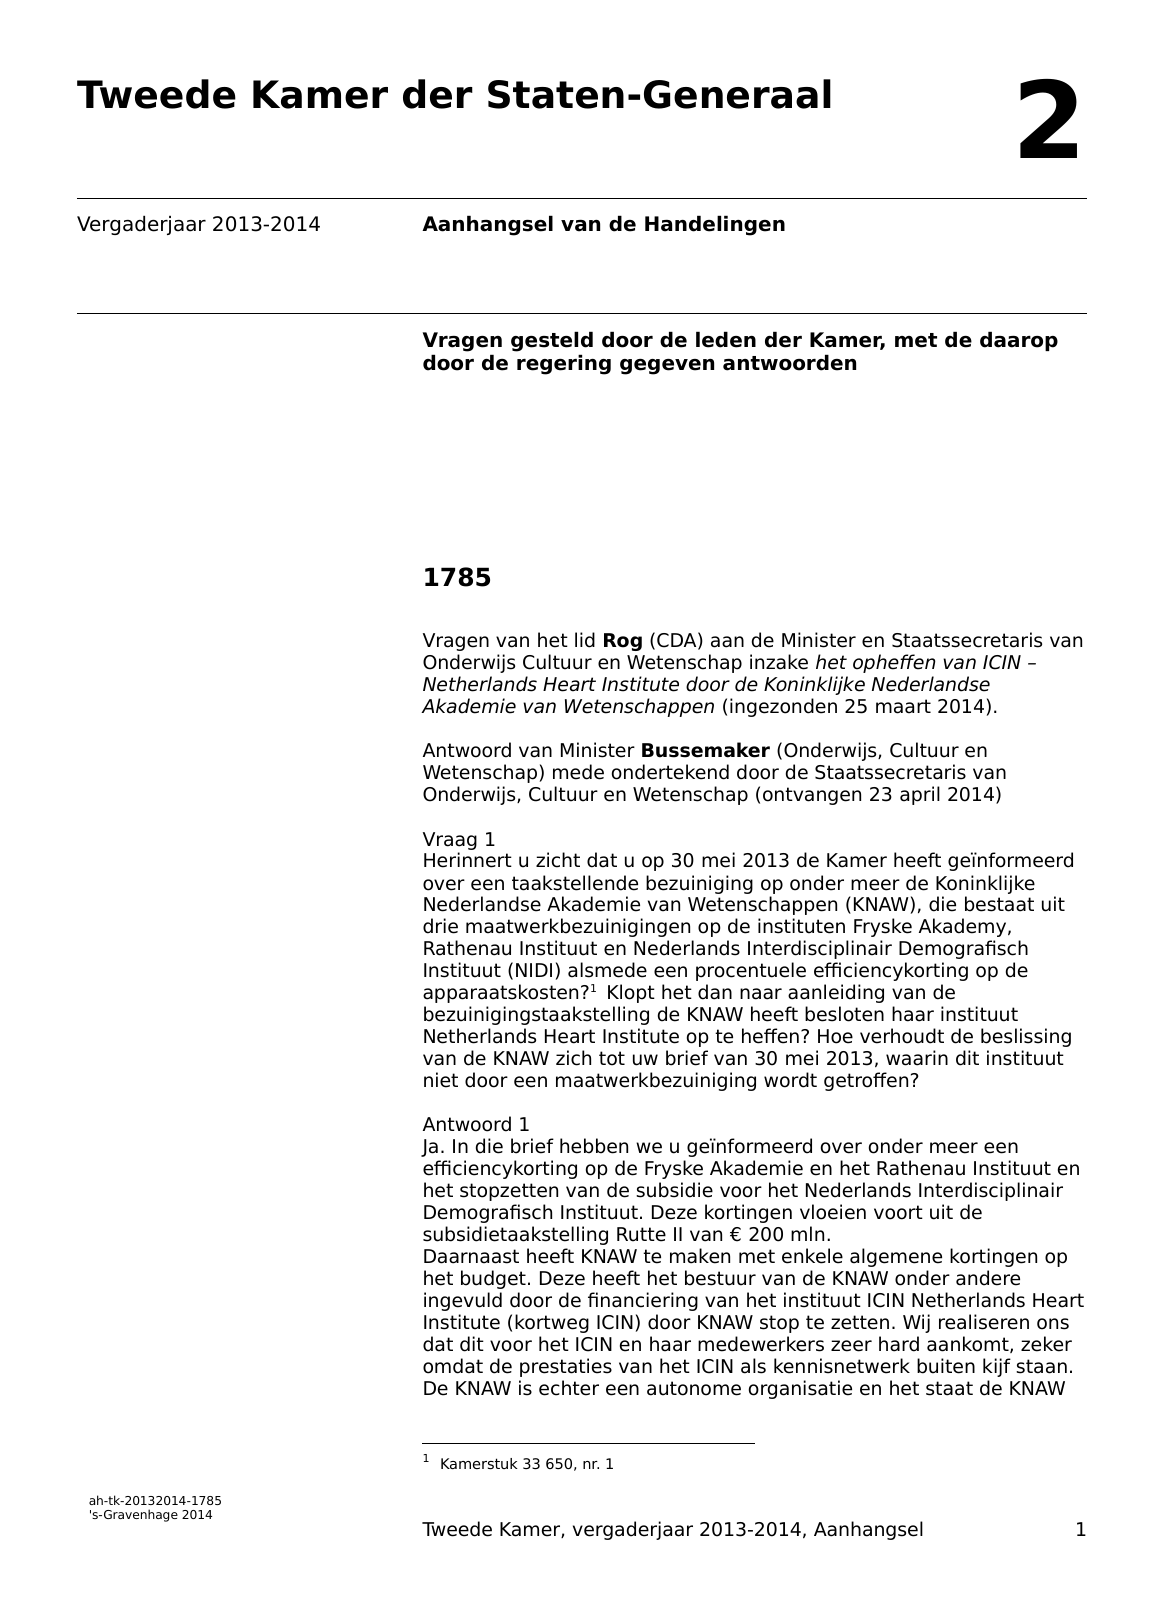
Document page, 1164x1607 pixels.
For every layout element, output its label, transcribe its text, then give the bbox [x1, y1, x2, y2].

text Antwoord 1 [422, 1114, 1087, 1136]
table_cell [77, 314, 422, 375]
text Vraag 1 [422, 828, 1087, 850]
text Antwoord van Minister Bussemaker (Onderwijs, Cultuur en Wetenschap) mede ondertekend door de Staatssecretaris van Onderwijs, Cultuur en Wetenschap (ontvangen 23 april 2014) [422, 740, 1087, 806]
table_cell Vragen gesteld door de leden der Kamer, met de daarop door de regering gegeven antwoorden [422, 314, 1087, 375]
text 's-Gravenhage 2014 [88, 1508, 323, 1522]
text Herinnert u zicht dat u op 30 mei 2013 de Kamer heeft geïnformeerd over een taakstellende bezuiniging op onder meer de Koninklijke Nederlandse Akademie van Wetenschappen (KNAW), die bestaat uit drie maatwerkbezuinigingen op de instituten Fryske Akademy, Rathenau Instituut en Nederlands Interdisciplinair Demografisch Instituut (NIDI) alsmede een procentuele efficiencykorting op de apparaatskosten? Klopt het dan naar aanleiding van de bezuinigingstaakstelling de KNAW heeft besloten haar instituut Netherlands Heart Institute op te heffen? Hoe verhoudt de beslissing van de KNAW zich tot uw brief van 30 mei 2013, waarin dit instituut niet door een maatwerkbezuiniging wordt getroffen? [422, 850, 1087, 1092]
text 1785 [422, 563, 1087, 592]
text Kamerstuk 33 650, nr. 1 [422, 1452, 1087, 1474]
text ah-tk-20132014-1785 [88, 1494, 323, 1508]
table_cell Aanhangsel van de Handelingen [422, 199, 1087, 313]
text Ja. In die brief hebben we u geïnformeerd over onder meer een efficiencykorting op de Fryske Akademie en het Rathenau Instituut en het stopzetten van de subsidie voor het Nederlands Interdisciplinair Demografisch Instituut. Deze kortingen vloeien voort uit de subsidietaakstelling Rutte II van € 200 mln. [422, 1136, 1087, 1246]
table_header 2 [886, 59, 1087, 198]
table_cell Vergaderjaar 2013-2014 [77, 199, 422, 313]
text Vragen van het lid Rog (CDA) aan de Minister en Staatssecretaris van Onderwijs Cultuur en Wetenschap inzake het opheffen van ICIN – Netherlands Heart Institute door de Koninklijke Nederlandse Akademie van Wetenschappen (ingezonden 25 maart 2014). [422, 630, 1087, 718]
text Daarnaast heeft KNAW te maken met enkele algemene kortingen op het budget. Deze heeft het bestuur van de KNAW onder andere ingevuld door de financiering van het instituut ICIN Netherlands Heart Institute (kortweg ICIN) door KNAW stop te zetten. Wij realiseren ons dat dit voor het ICIN en haar medewerkers zeer hard aankomt, zeker omdat de prestaties van het ICIN als kennisnetwerk buiten kijf staan. De KNAW is echter een autonome organisatie en het staat de KNAW [422, 1246, 1087, 1400]
table_header Tweede Kamer der Staten-Generaal [77, 59, 886, 198]
